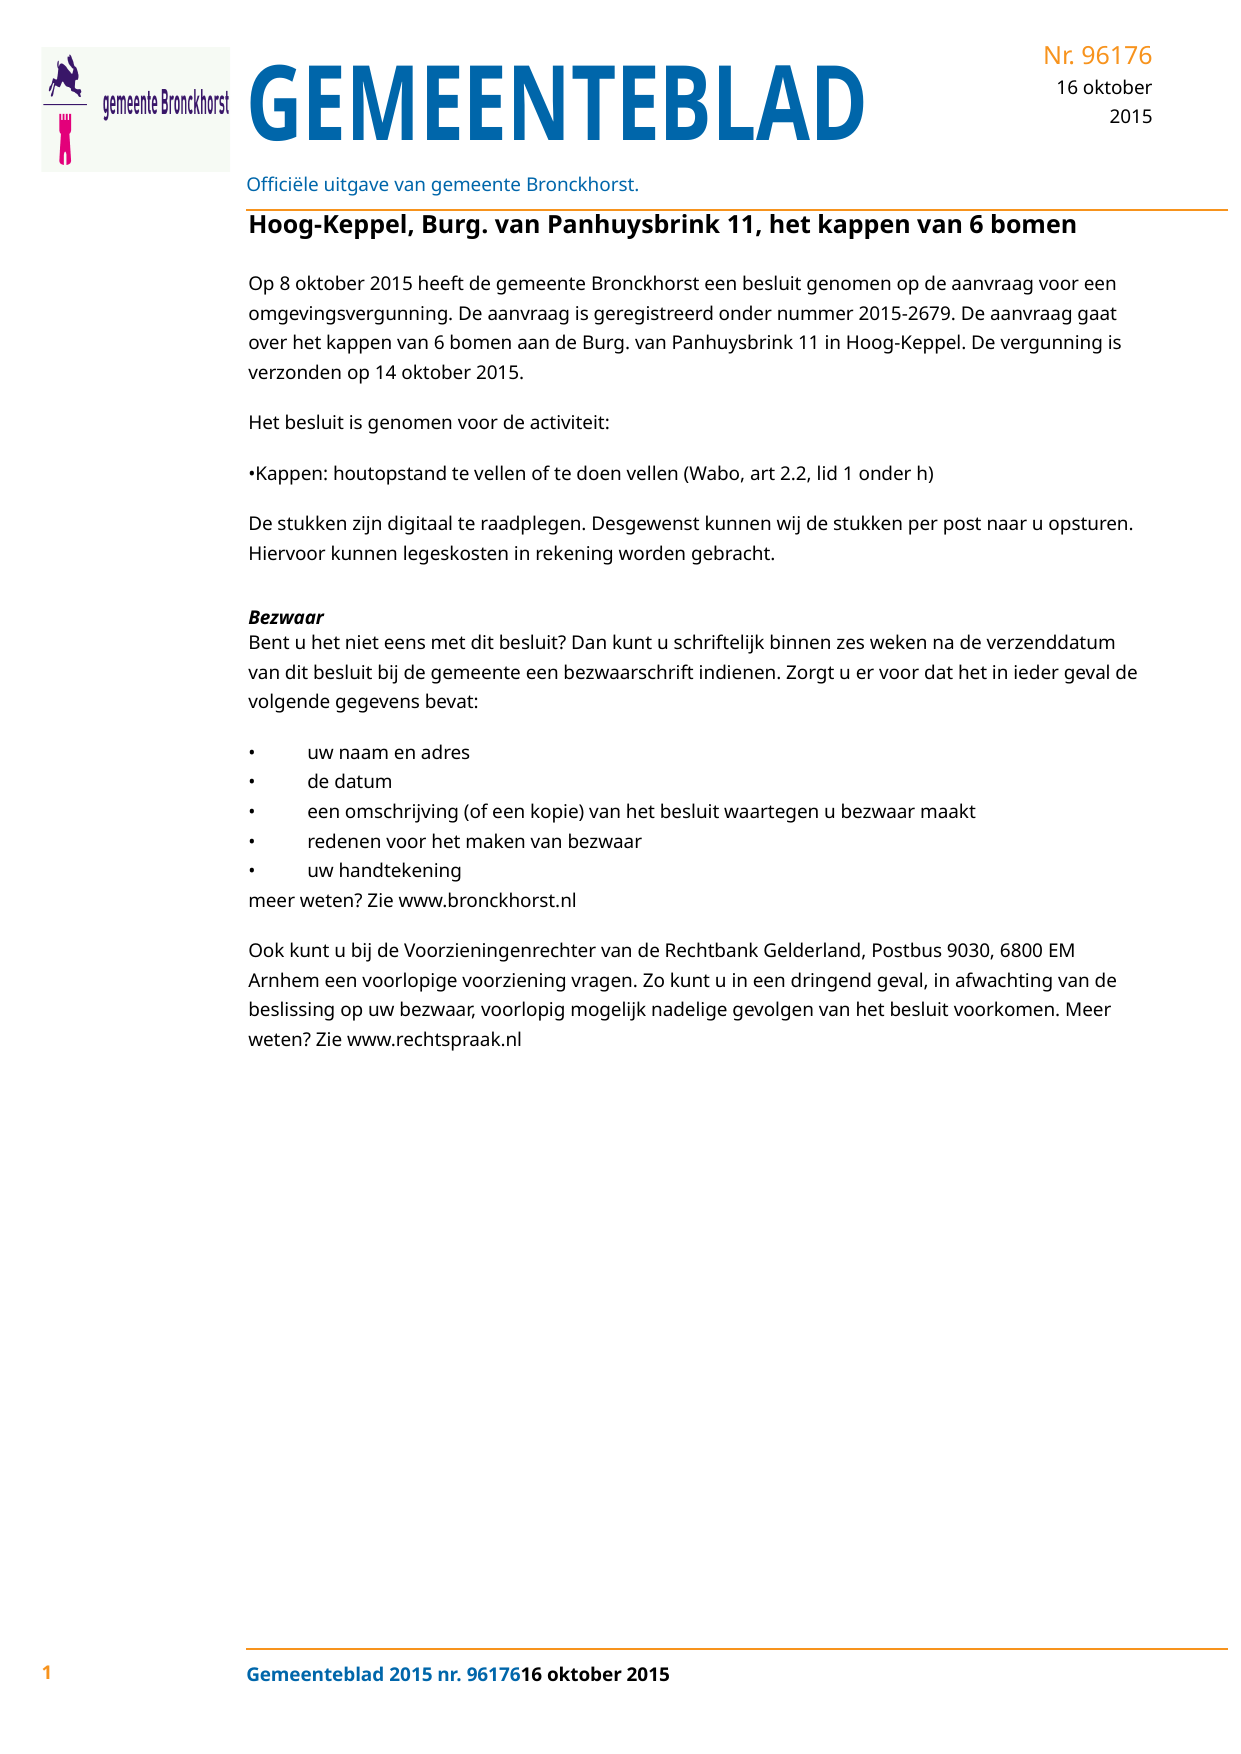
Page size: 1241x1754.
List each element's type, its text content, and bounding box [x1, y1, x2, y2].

list redenen voor het maken van bezwaar [248, 828, 1152, 854]
text De stukken zijn digitaal te raadplegen. Desgewenst kunnen wij de stukken per post naar u opsturen. Hiervoor kunnen legeskosten in rekening worden gebracht. [248, 510, 1152, 566]
list een omschrijving (of een kopie) van het besluit waartegen u bezwaar maakt [248, 798, 1152, 824]
text meer weten? Zie www.bronckhorst.nl [248, 887, 1152, 913]
text Op 8 oktober 2015 heeft de gemeente Bronckhorst een besluit genomen op de aanvraag voor een omgevingsvergunning. De aanvraag is geregistreerd onder nummer 2015-2679. De aanvraag gaat over het kappen van 6 bomen aan de Burg. van Panhuysbrink 11 in Hoog-Keppel. De vergunning is verzonden op 14 oktober 2015. [248, 270, 1152, 385]
text Ook kunt u bij de Voorzieningenrechter van de Rechtbank Gelderland, Postbus 9030, 6800 EM Arnhem een voorlopige voorziening vragen. Zo kunt u in een dringend geval, in afwachting van de beslissing op uw bezwaar, voorlopig mogelijk nadelige gevolgen van het besluit voorkomen. Meer weten? Zie www.rechtspraak.nl [248, 937, 1152, 1052]
list de datum [248, 769, 1152, 794]
list uw naam en adres [248, 739, 1152, 765]
text Het besluit is genomen voor de activiteit: [248, 409, 1152, 435]
text •Kappen: houtopstand te vellen of te doen vellen (Wabo, art 2.2, lid 1 onder h) [248, 460, 1152, 486]
list uw handtekening [248, 857, 1152, 883]
text Bent u het niet eens met dit besluit? Dan kunt u schriftelijk binnen zes weken na de verzenddatum van dit besluit bij de gemeente een bezwaarschrift indienen. Zorgt u er voor dat het in ieder geval de volgende gegevens bevat: [248, 629, 1152, 714]
picture [41, 47, 231, 172]
text Bezwaar [248, 604, 1152, 629]
text Hoog-Keppel, Burg. van Panhuysbrink 11, het kappen van 6 bomen [248, 211, 1152, 241]
